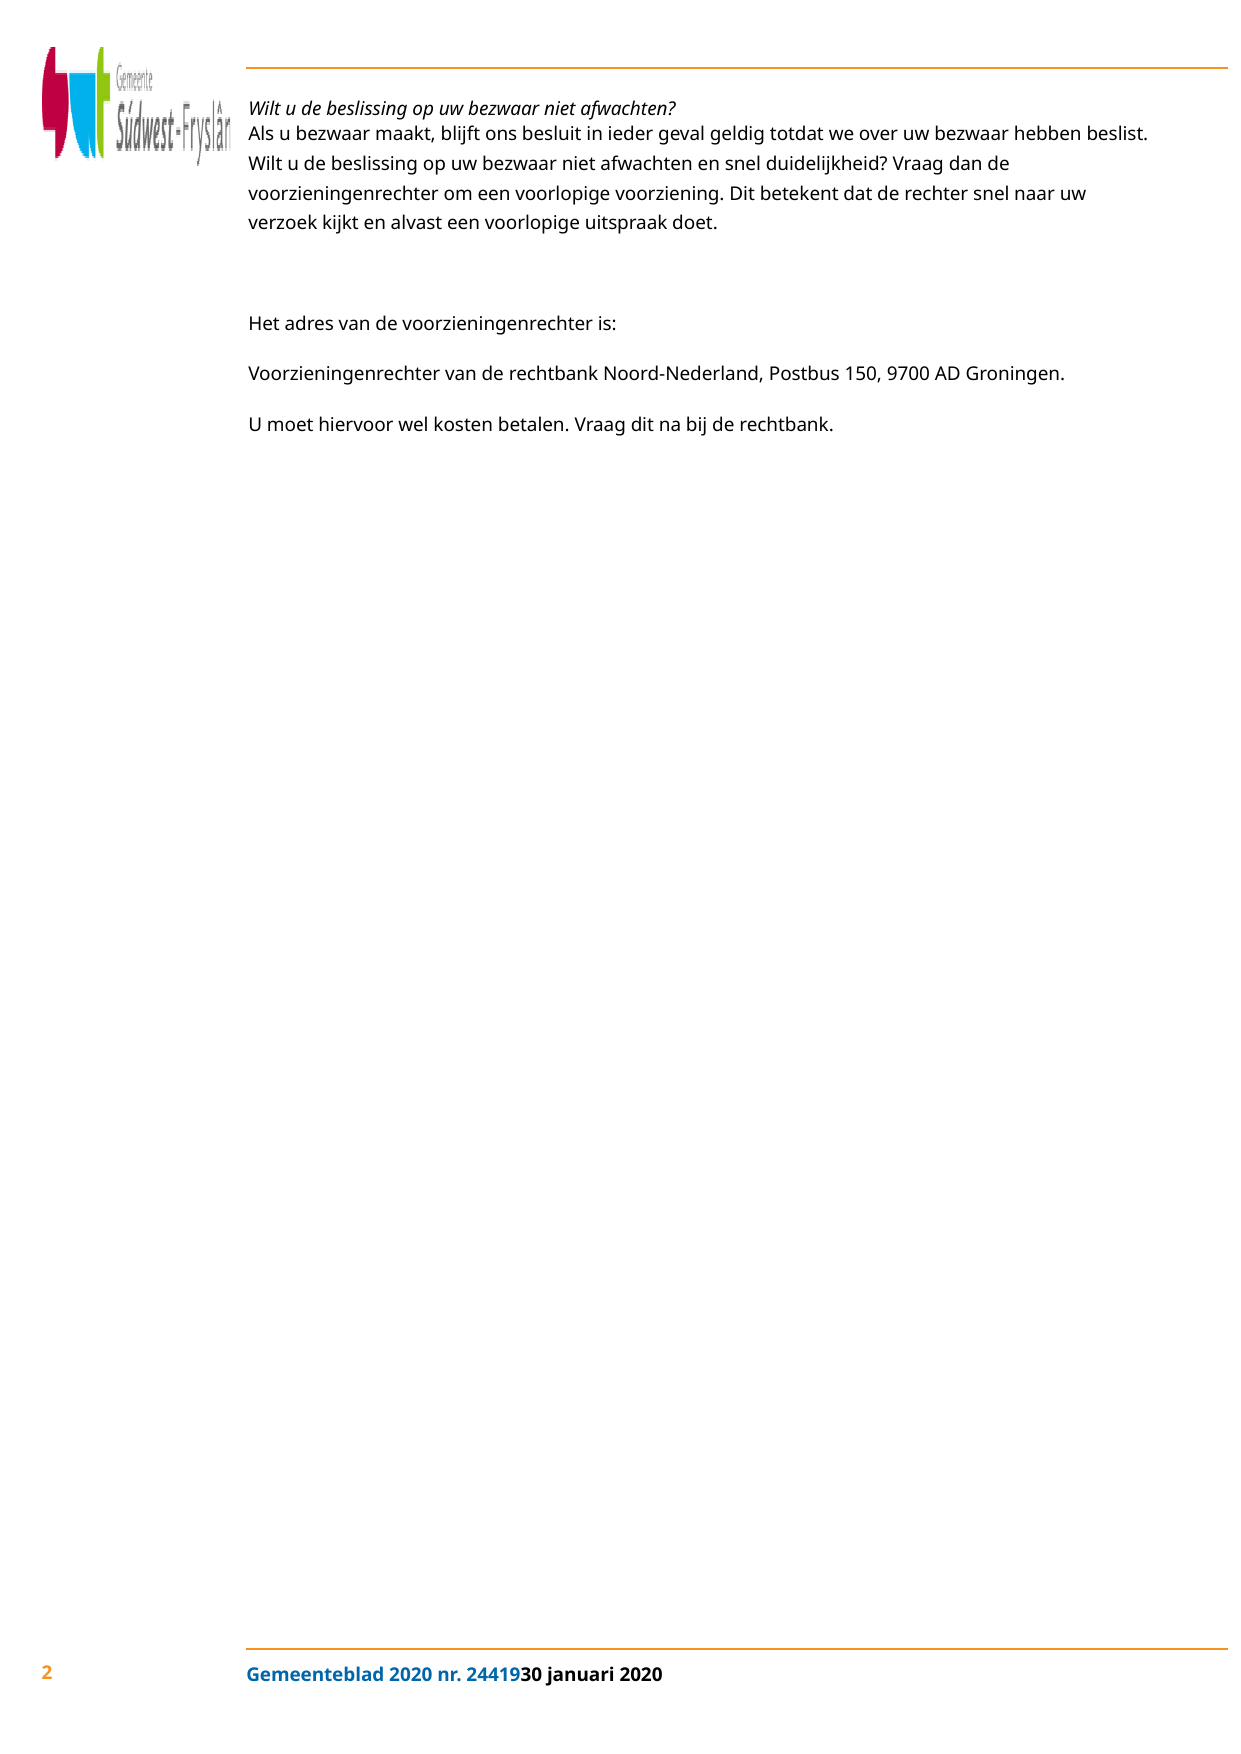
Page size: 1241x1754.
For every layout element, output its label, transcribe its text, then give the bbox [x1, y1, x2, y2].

text U moet hiervoor wel kosten betalen. Vraag dit na bij de rechtbank. [248, 411, 1152, 437]
picture [41, 47, 231, 172]
text Wilt u de beslissing op uw bezwaar niet afwachten? [248, 95, 1152, 121]
text Het adres van de voorzieningenrechter is: [248, 310, 1152, 336]
text Als u bezwaar maakt, blijft ons besluit in ieder geval geldig totdat we over uw bezwaar hebben beslist. Wilt u de beslissing op uw bezwaar niet afwachten en snel duidelijkheid? Vraag dan de voorzieningenrechter om een voorlopige voorziening. Dit betekent dat de rechter snel naar uw verzoek kijkt en alvast een voorlopige uitspraak doet. [248, 121, 1152, 235]
text Voorzieningenrechter van de rechtbank Noord-Nederland, Postbus 150, 9700 AD Groningen. [248, 361, 1152, 386]
